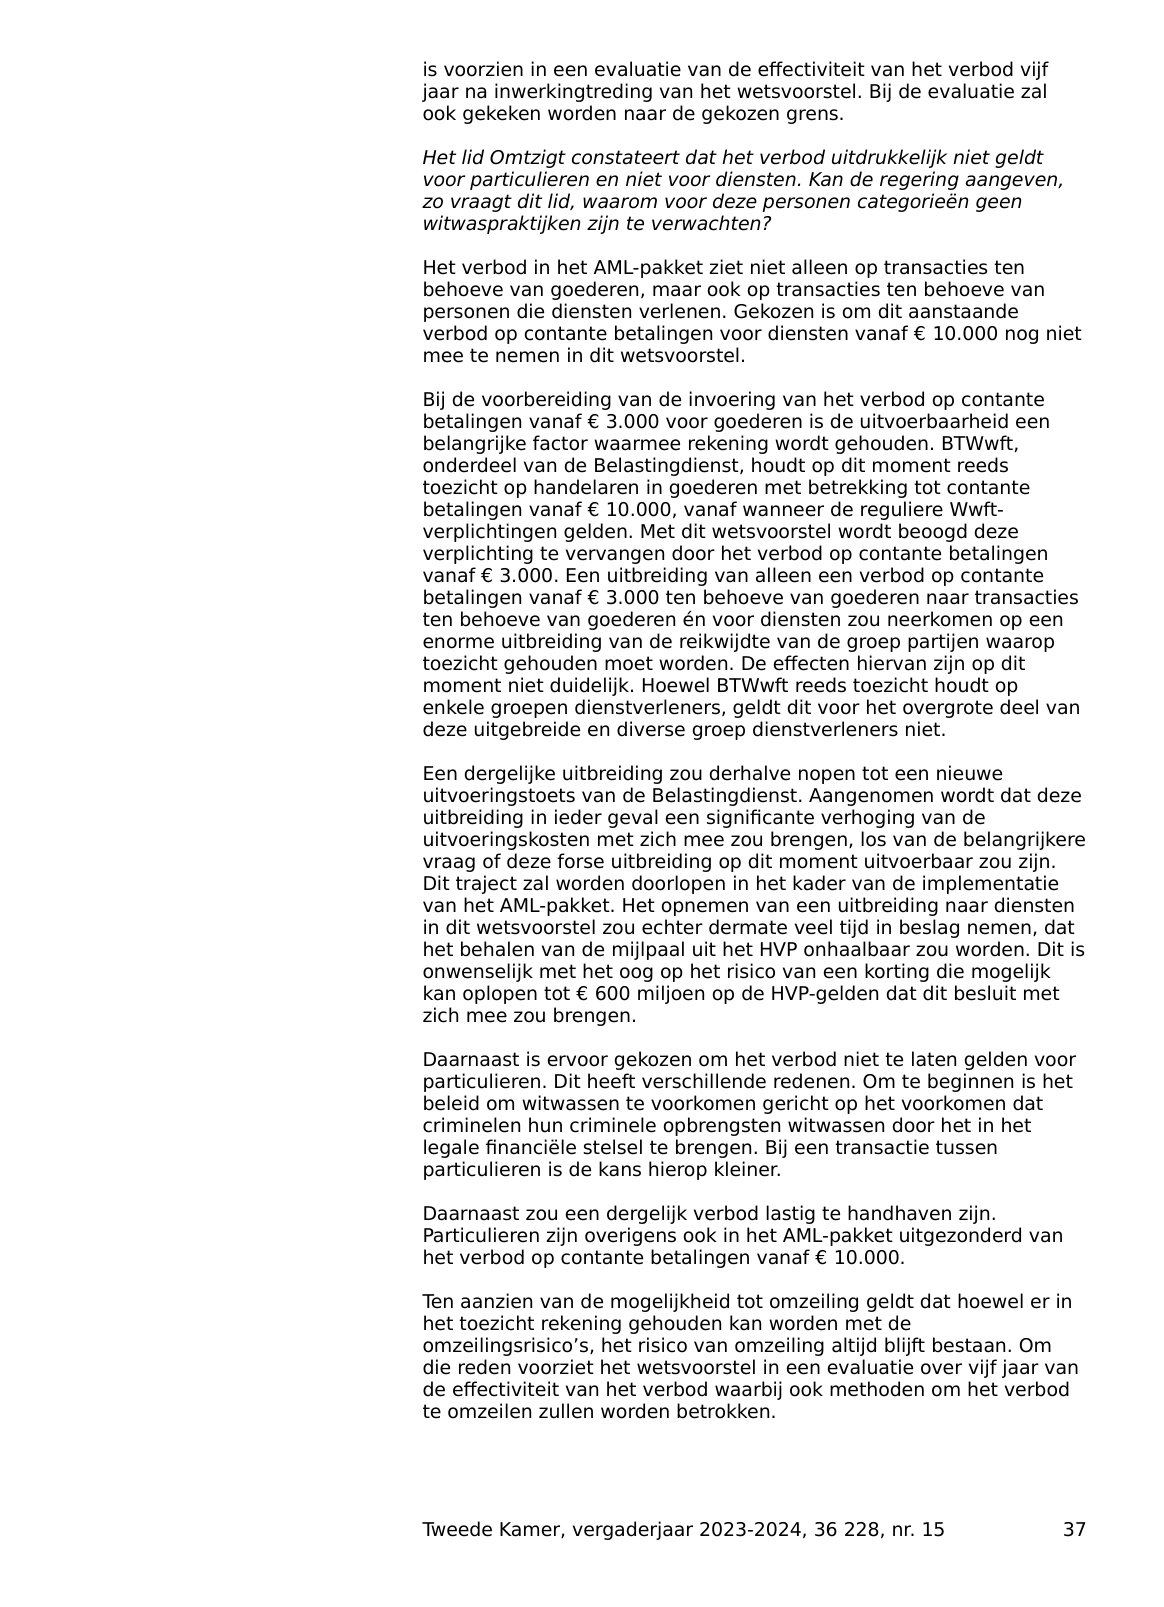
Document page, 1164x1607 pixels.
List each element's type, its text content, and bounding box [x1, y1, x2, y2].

text Ten aanzien van de mogelijkheid tot omzeiling geldt dat hoewel er in het toezicht rekening gehouden kan worden met de omzeilingsrisico’s, het risico van omzeiling altijd blijft bestaan. Om die reden voorziet het wetsvoorstel in een evaluatie over vijf jaar van de effectiviteit van het verbod waarbij ook methoden om het verbod te omzeilen zullen worden betrokken. [422, 1291, 1087, 1423]
text Het verbod in het AML-pakket ziet niet alleen op transacties ten behoeve van goederen, maar ook op transacties ten behoeve van personen die diensten verlenen. Gekozen is om dit aanstaande verbod op contante betalingen voor diensten vanaf € 10.000 nog niet mee te nemen in dit wetsvoorstel. [422, 257, 1087, 367]
text Het lid Omtzigt constateert dat het verbod uitdrukkelijk niet geldt voor particulieren en niet voor diensten. Kan de regering aangeven, zo vraagt dit lid, waarom voor deze personen categorieën geen witwaspraktijken zijn te verwachten? [422, 147, 1087, 235]
text is voorzien in een evaluatie van de effectiviteit van het verbod vijf jaar na inwerkingtreding van het wetsvoorstel. Bij de evaluatie zal ook gekeken worden naar de gekozen grens. [422, 59, 1087, 125]
text Een dergelijke uitbreiding zou derhalve nopen tot een nieuwe uitvoeringstoets van de Belastingdienst. Aangenomen wordt dat deze uitbreiding in ieder geval een significante verhoging van de uitvoeringskosten met zich mee zou brengen, los van de belangrijkere vraag of deze forse uitbreiding op dit moment uitvoerbaar zou zijn. Dit traject zal worden doorlopen in het kader van de implementatie van het AML-pakket. Het opnemen van een uitbreiding naar diensten in dit wetsvoorstel zou echter dermate veel tijd in beslag nemen, dat het behalen van de mijlpaal uit het HVP onhaalbaar zou worden. Dit is onwenselijk met het oog op het risico van een korting die mogelijk kan oplopen tot € 600 miljoen op de HVP-gelden dat dit besluit met zich mee zou brengen. [422, 763, 1087, 1027]
text Daarnaast is ervoor gekozen om het verbod niet te laten gelden voor particulieren. Dit heeft verschillende redenen. Om te beginnen is het beleid om witwassen te voorkomen gericht op het voorkomen dat criminelen hun criminele opbrengsten witwassen door het in het legale financiële stelsel te brengen. Bij een transactie tussen particulieren is de kans hierop kleiner. [422, 1049, 1087, 1181]
text Bij de voorbereiding van de invoering van het verbod op contante betalingen vanaf € 3.000 voor goederen is de uitvoerbaarheid een belangrijke factor waarmee rekening wordt gehouden. BTWwft, onderdeel van de Belastingdienst, houdt op dit moment reeds toezicht op handelaren in goederen met betrekking tot contante betalingen vanaf € 10.000, vanaf wanneer de reguliere Wwft-verplichtingen gelden. Met dit wetsvoorstel wordt beoogd deze verplichting te vervangen door het verbod op contante betalingen vanaf € 3.000. Een uitbreiding van alleen een verbod op contante betalingen vanaf € 3.000 ten behoeve van goederen naar transacties ten behoeve van goederen én voor diensten zou neerkomen op een enorme uitbreiding van de reikwijdte van de groep partijen waarop toezicht gehouden moet worden. De effecten hiervan zijn op dit moment niet duidelijk. Hoewel BTWwft reeds toezicht houdt op enkele groepen dienstverleners, geldt dit voor het overgrote deel van deze uitgebreide en diverse groep dienstverleners niet. [422, 389, 1087, 741]
text Daarnaast zou een dergelijk verbod lastig te handhaven zijn. Particulieren zijn overigens ook in het AML-pakket uitgezonderd van het verbod op contante betalingen vanaf € 10.000. [422, 1203, 1087, 1269]
